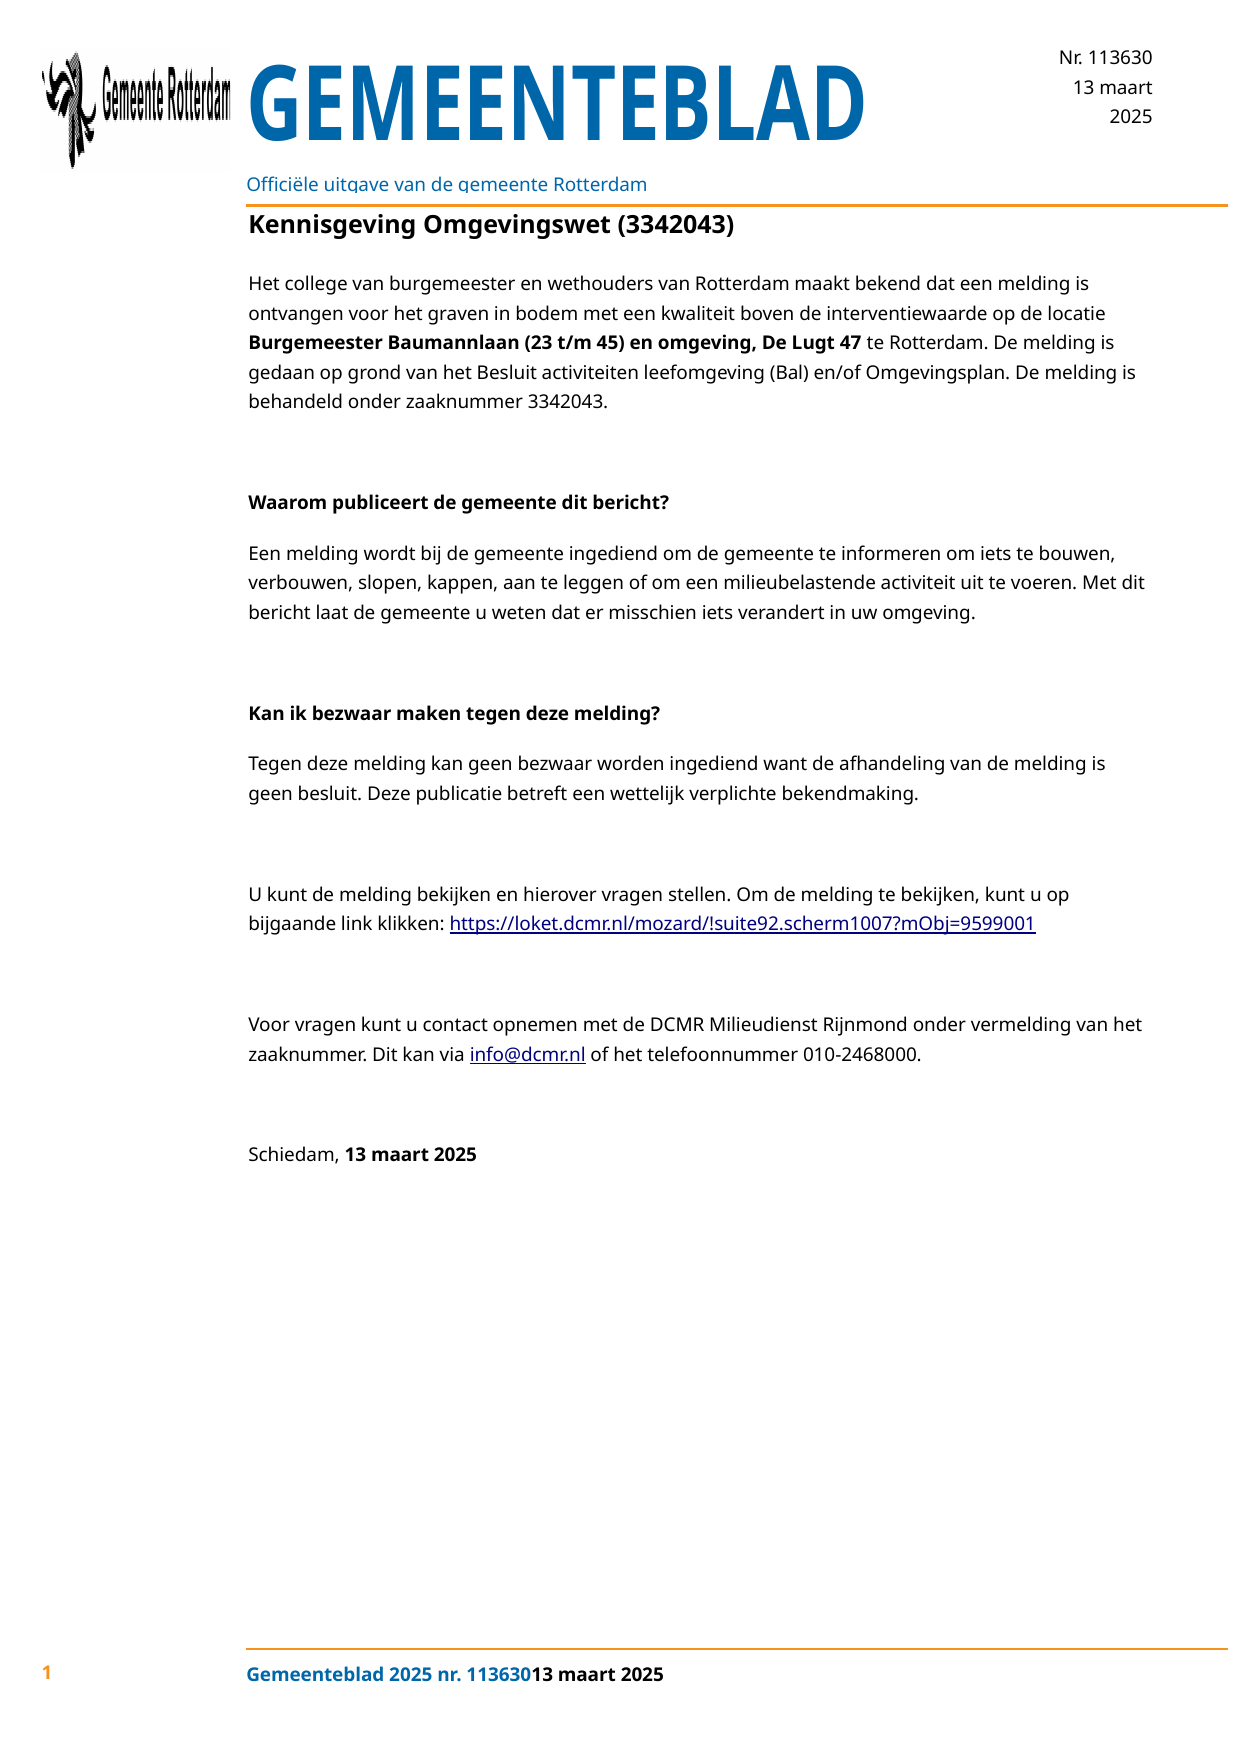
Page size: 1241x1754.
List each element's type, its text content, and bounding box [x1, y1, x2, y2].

picture [41, 47, 231, 172]
text U kunt de melding bekijken en hierover vragen stellen. Om de melding te bekijken, kunt u op bijgaande link klikken: https://loket.dcmr.nl/mozard/!suite92.scherm1007?mObj=9599001 [248, 881, 1152, 936]
text Tegen deze melding kan geen bezwaar worden ingediend want de afhandeling van de melding is geen besluit. Deze publicatie betreft een wettelijk verplichte bekendmaking. [248, 750, 1152, 806]
text Een melding wordt bij de gemeente ingediend om de gemeente te informeren om iets te bouwen, verbouwen, slopen, kappen, aan te leggen of om een milieubelastende activiteit uit te voeren. Met dit bericht laat de gemeente u weten dat er misschien iets verandert in uw omgeving. [248, 540, 1152, 625]
text Waarom publiceert de gemeente dit bericht? [248, 489, 1152, 515]
text Het college van burgemeester en wethouders van Rotterdam maakt bekend dat een melding is ontvangen voor het graven in bodem met een kwaliteit boven de interventiewaarde op de locatie Burgemeester Baumannlaan (23 t/m 45) en omgeving, De Lugt 47 te Rotterdam. De melding is gedaan op grond van het Besluit activiteiten leefomgeving (Bal) en/of Omgevingsplan. De melding is behandeld onder zaaknummer 3342043. [248, 270, 1152, 414]
text Voor vragen kunt u contact opnemen met de DCMR Milieudienst Rijnmond onder vermelding van het zaaknummer. Dit kan via info@dcmr.nl of het telefoonnummer 010-2468000. [248, 1011, 1152, 1066]
text Kennisgeving Omgevingswet (3342043) [248, 207, 1152, 241]
text Kan ik bezwaar maken tegen deze melding? [248, 700, 1152, 726]
text Schiedam, 13 maart 2025 [248, 1142, 1152, 1167]
